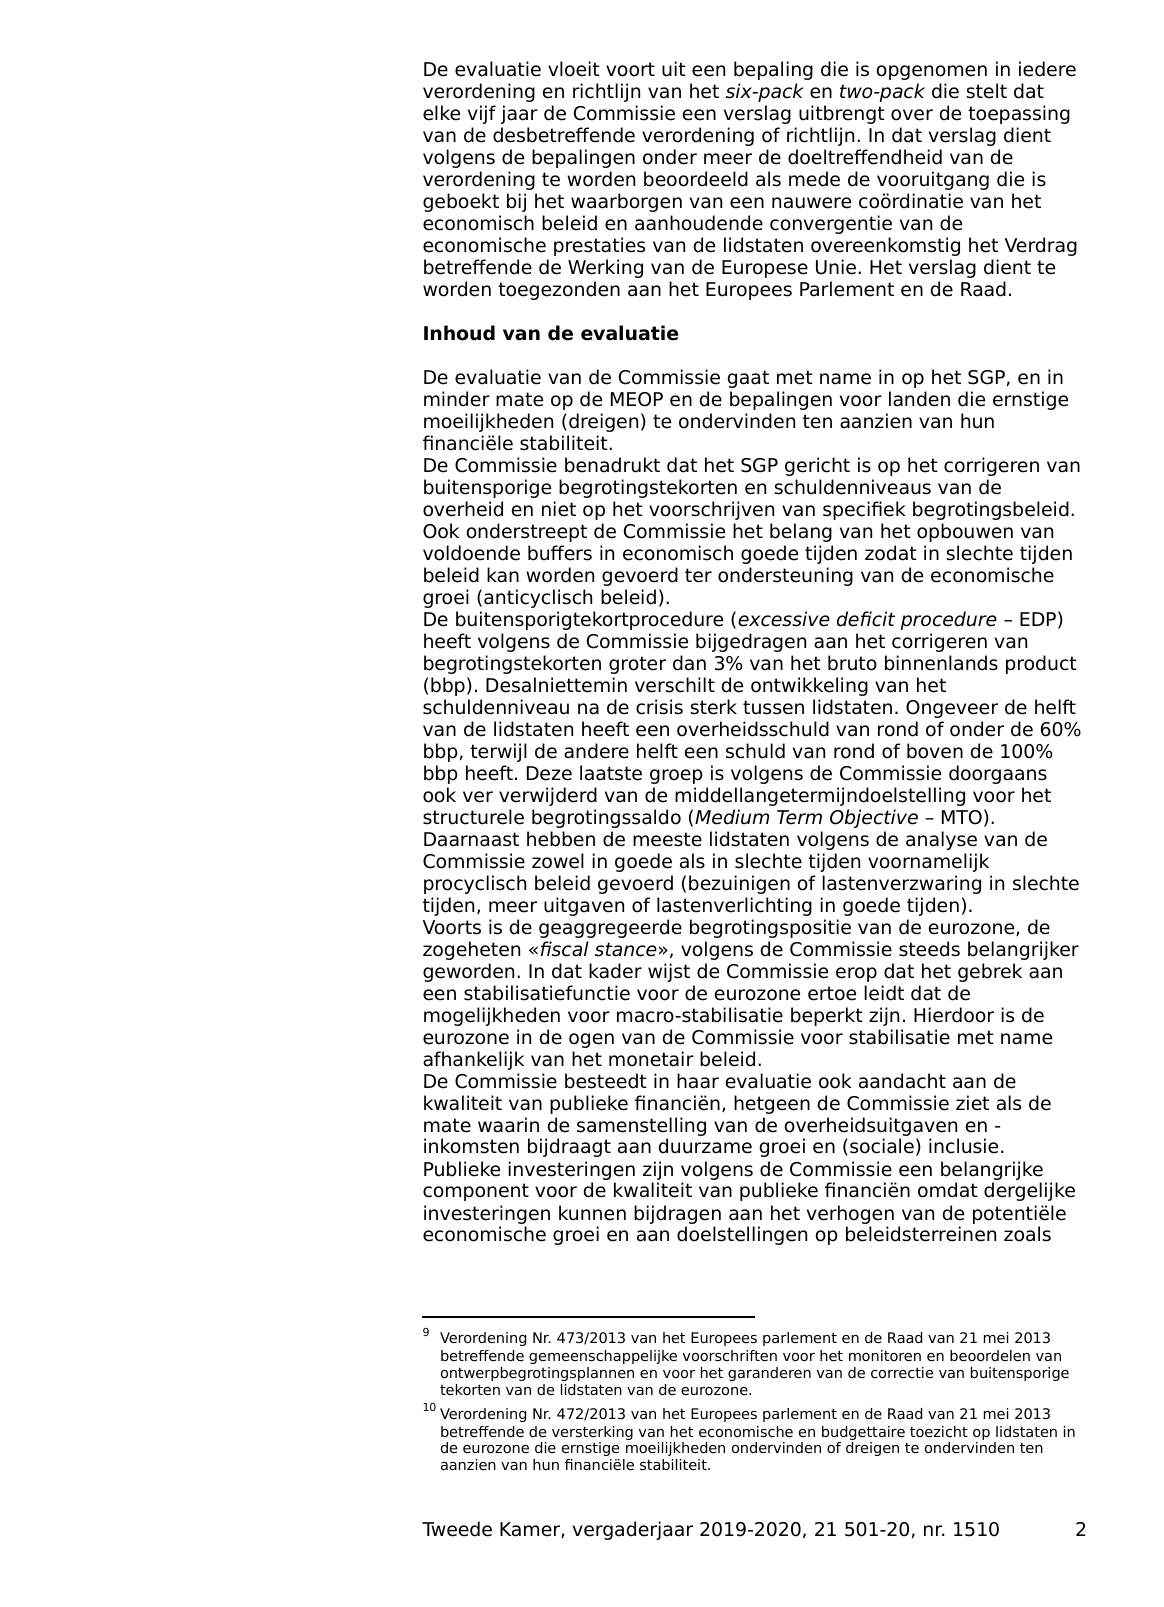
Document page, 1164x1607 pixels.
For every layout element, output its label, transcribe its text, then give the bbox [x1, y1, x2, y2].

subtitle Inhoud van de evaluatie [422, 323, 1087, 345]
text De evaluatie van de Commissie gaat met name in op het SGP, en in minder mate op de MEOP en de bepalingen voor landen die ernstige moeilijkheden (dreigen) te ondervinden ten aanzien van hun financiële stabiliteit. [422, 367, 1087, 455]
text De evaluatie vloeit voort uit een bepaling die is opgenomen in iedere verordening en richtlijn van het six-pack en two-pack die stelt dat elke vijf jaar de Commissie een verslag uitbrengt over de toepassing van de desbetreffende verordening of richtlijn. In dat verslag dient volgens de bepalingen onder meer de doeltreffendheid van de verordening te worden beoordeeld als mede de vooruitgang die is geboekt bij het waarborgen van een nauwere coördinatie van het economisch beleid en aanhoudende convergentie van de economische prestaties van de lidstaten overeenkomstig het Verdrag betreffende de Werking van de Europese Unie. Het verslag dient te worden toegezonden aan het Europees Parlement en de Raad. [422, 59, 1087, 301]
text De Commissie benadrukt dat het SGP gericht is op het corrigeren van buitensporige begrotingstekorten en schuldenniveaus van de overheid en niet op het voorschrijven van specifiek begrotingsbeleid. Ook onderstreept de Commissie het belang van het opbouwen van voldoende buffers in economisch goede tijden zodat in slechte tijden beleid kan worden gevoerd ter ondersteuning van de economische groei (anticyclisch beleid). [422, 455, 1087, 609]
text Voorts is de geaggregeerde begrotingspositie van de eurozone, de zogeheten «fiscal stance», volgens de Commissie steeds belangrijker geworden. In dat kader wijst de Commissie erop dat het gebrek aan een stabilisatiefunctie voor de eurozone ertoe leidt dat de mogelijkheden voor macro-stabilisatie beperkt zijn. Hierdoor is de eurozone in de ogen van de Commissie voor stabilisatie met name afhankelijk van het monetair beleid. [422, 917, 1087, 1071]
text De Commissie besteedt in haar evaluatie ook aandacht aan de kwaliteit van publieke financiën, hetgeen de Commissie ziet als de mate waarin de samenstelling van de overheidsuitgaven en -inkomsten bijdraagt aan duurzame groei en (sociale) inclusie. Publieke investeringen zijn volgens de Commissie een belangrijke component voor de kwaliteit van publieke financiën omdat dergelijke investeringen kunnen bijdragen aan het verhogen van de potentiële economische groei en aan doelstellingen op beleidsterreinen zoals [422, 1071, 1087, 1246]
text Verordening Nr. 473/2013 van het Europees parlement en de Raad van 21 mei 2013 betreffende gemeenschappelijke voorschriften voor het monitoren en beoordelen van ontwerpbegrotingsplannen en voor het garanderen van de correctie van buitensporige tekorten van de lidstaten van de eurozone. [422, 1326, 1087, 1399]
text De buitensporigtekortprocedure (excessive deficit procedure – EDP) heeft volgens de Commissie bijgedragen aan het corrigeren van begrotingstekorten groter dan 3% van het bruto binnenlands product (bbp). Desalniettemin verschilt de ontwikkeling van het schuldenniveau na de crisis sterk tussen lidstaten. Ongeveer de helft van de lidstaten heeft een overheidsschuld van rond of onder de 60% bbp, terwijl de andere helft een schuld van rond of boven de 100% bbp heeft. Deze laatste groep is volgens de Commissie doorgaans ook ver verwijderd van de middellangetermijndoelstelling voor het structurele begrotingssaldo (Medium Term Objective – MTO). Daarnaast hebben de meeste lidstaten volgens de analyse van de Commissie zowel in goede als in slechte tijden voornamelijk procyclisch beleid gevoerd (bezuinigen of lastenverzwaring in slechte tijden, meer uitgaven of lastenverlichting in goede tijden). [422, 609, 1087, 917]
text Verordening Nr. 472/2013 van het Europees parlement en de Raad van 21 mei 2013 betreffende de versterking van het economische en budgettaire toezicht op lidstaten in de eurozone die ernstige moeilijkheden ondervinden of dreigen te ondervinden ten aanzien van hun financiële stabiliteit. [422, 1402, 1087, 1474]
